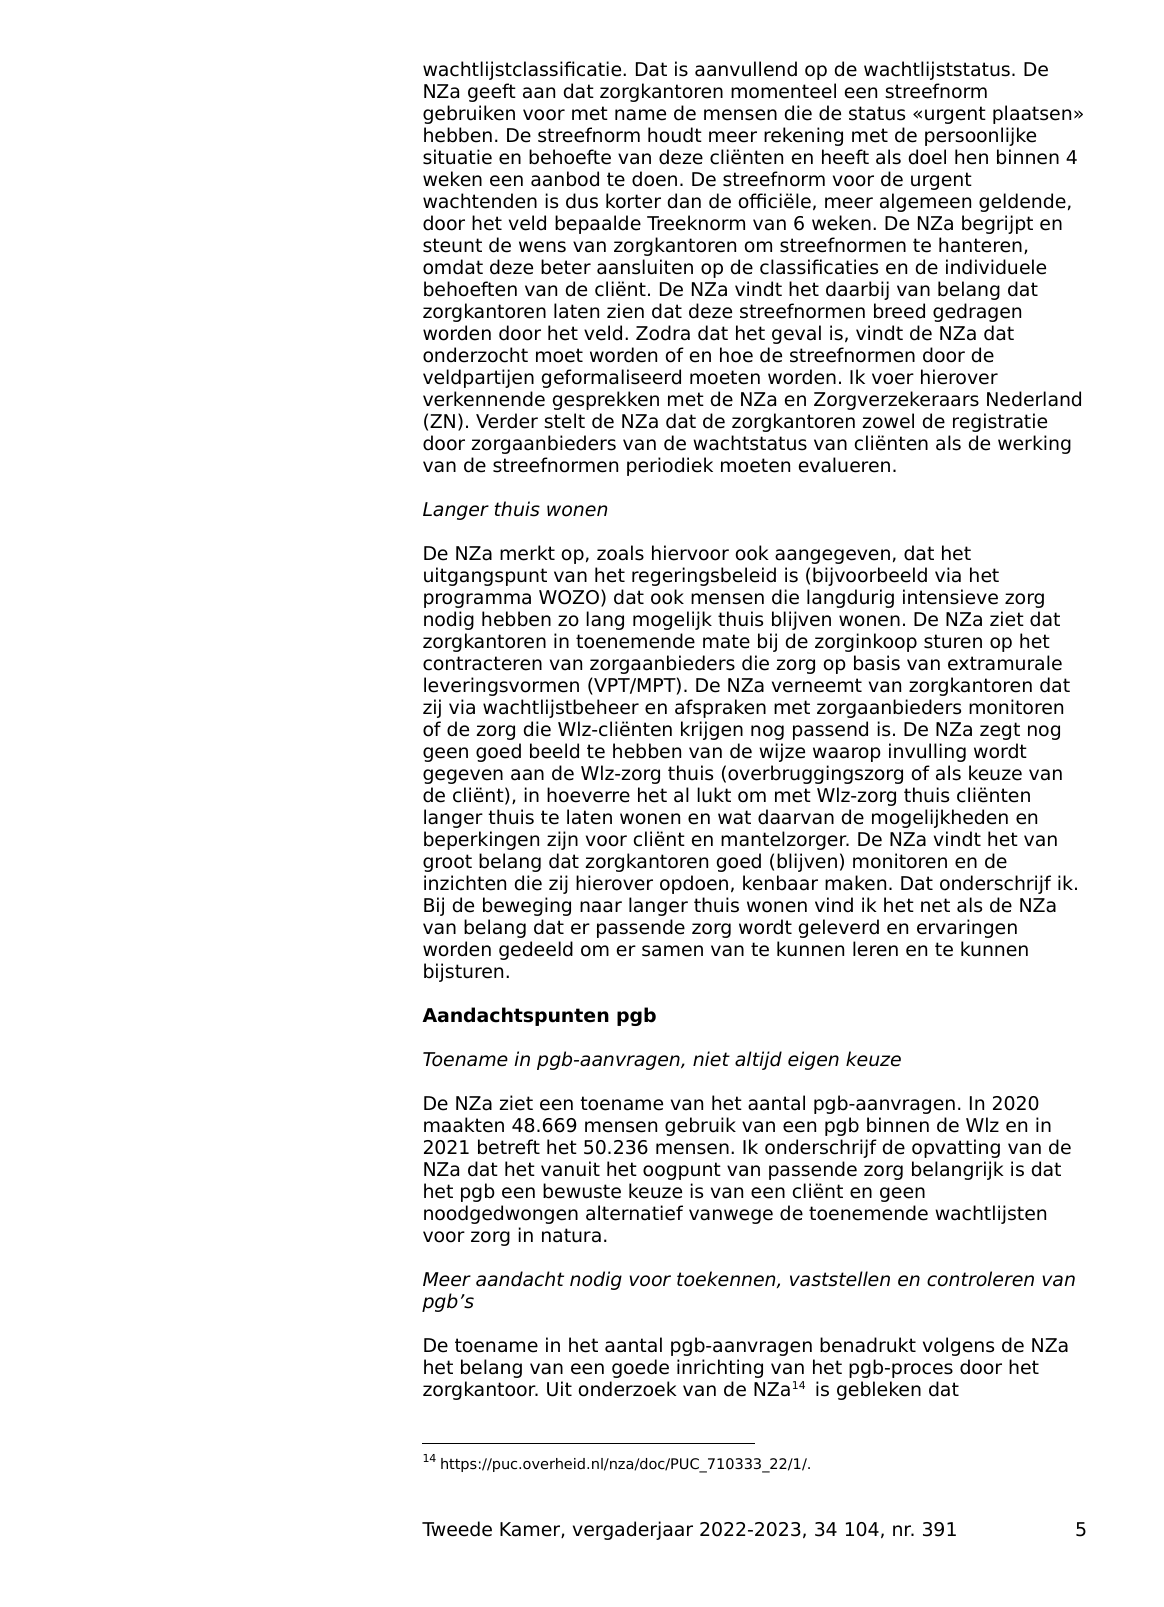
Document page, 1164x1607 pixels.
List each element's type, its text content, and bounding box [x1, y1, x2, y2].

text De toename in het aantal pgb-aanvragen benadrukt volgens de NZa het belang van een goede inrichting van het pgb-proces door het zorgkantoor. Uit onderzoek van de NZa is gebleken dat [422, 1335, 1087, 1401]
text wachtlijstclassificatie. Dat is aanvullend op de wachtlijststatus. De NZa geeft aan dat zorgkantoren momenteel een streefnorm gebruiken voor met name de mensen die de status «urgent plaatsen» hebben. De streefnorm houdt meer rekening met de persoonlijke situatie en behoefte van deze cliënten en heeft als doel hen binnen 4 weken een aanbod te doen. De streefnorm voor de urgent wachtenden is dus korter dan de officiële, meer algemeen geldende, door het veld bepaalde Treeknorm van 6 weken. De NZa begrijpt en steunt de wens van zorgkantoren om streefnormen te hanteren, omdat deze beter aansluiten op de classificaties en de individuele behoeften van de cliënt. De NZa vindt het daarbij van belang dat zorgkantoren laten zien dat deze streefnormen breed gedragen worden door het veld. Zodra dat het geval is, vindt de NZa dat onderzocht moet worden of en hoe de streefnormen door de veldpartijen geformaliseerd moeten worden. Ik voer hierover verkennende gesprekken met de NZa en Zorgverzekeraars Nederland (ZN). Verder stelt de NZa dat de zorgkantoren zowel de registratie door zorgaanbieders van de wachtstatus van cliënten als de werking van de streefnormen periodiek moeten evalueren. [422, 59, 1087, 477]
text De NZa merkt op, zoals hiervoor ook aangegeven, dat het uitgangspunt van het regeringsbeleid is (bijvoorbeeld via het programma WOZO) dat ook mensen die langdurig intensieve zorg nodig hebben zo lang mogelijk thuis blijven wonen. De NZa ziet dat zorgkantoren in toenemende mate bij de zorginkoop sturen op het contracteren van zorgaanbieders die zorg op basis van extramurale leveringsvormen (VPT/MPT). De NZa verneemt van zorgkantoren dat zij via wachtlijstbeheer en afspraken met zorgaanbieders monitoren of de zorg die Wlz-cliënten krijgen nog passend is. De NZa zegt nog geen goed beeld te hebben van de wijze waarop invulling wordt gegeven aan de Wlz-zorg thuis (overbruggingszorg of als keuze van de cliënt), in hoeverre het al lukt om met Wlz-zorg thuis cliënten langer thuis te laten wonen en wat daarvan de mogelijkheden en beperkingen zijn voor cliënt en mantelzorger. De NZa vindt het van groot belang dat zorgkantoren goed (blijven) monitoren en de inzichten die zij hierover opdoen, kenbaar maken. Dat onderschrijf ik. Bij de beweging naar langer thuis wonen vind ik het net als de NZa van belang dat er passende zorg wordt geleverd en ervaringen worden gedeeld om er samen van te kunnen leren en te kunnen bijsturen. [422, 543, 1087, 983]
subtitle Meer aandacht nodig voor toekennen, vaststellen en controleren van pgb’s [422, 1269, 1087, 1313]
text https://puc.overheid.nl/nza/doc/PUC_710333_22/1/. [422, 1452, 1087, 1474]
subtitle Toename in pgb-aanvragen, niet altijd eigen keuze [422, 1049, 1087, 1071]
text De NZa ziet een toename van het aantal pgb-aanvragen. In 2020 maakten 48.669 mensen gebruik van een pgb binnen de Wlz en in 2021 betreft het 50.236 mensen. Ik onderschrijf de opvatting van de NZa dat het vanuit het oogpunt van passende zorg belangrijk is dat het pgb een bewuste keuze is van een cliënt en geen noodgedwongen alternatief vanwege de toenemende wachtlijsten voor zorg in natura. [422, 1093, 1087, 1247]
subtitle Langer thuis wonen [422, 499, 1087, 521]
subtitle Aandachtspunten pgb [422, 1005, 1087, 1027]
